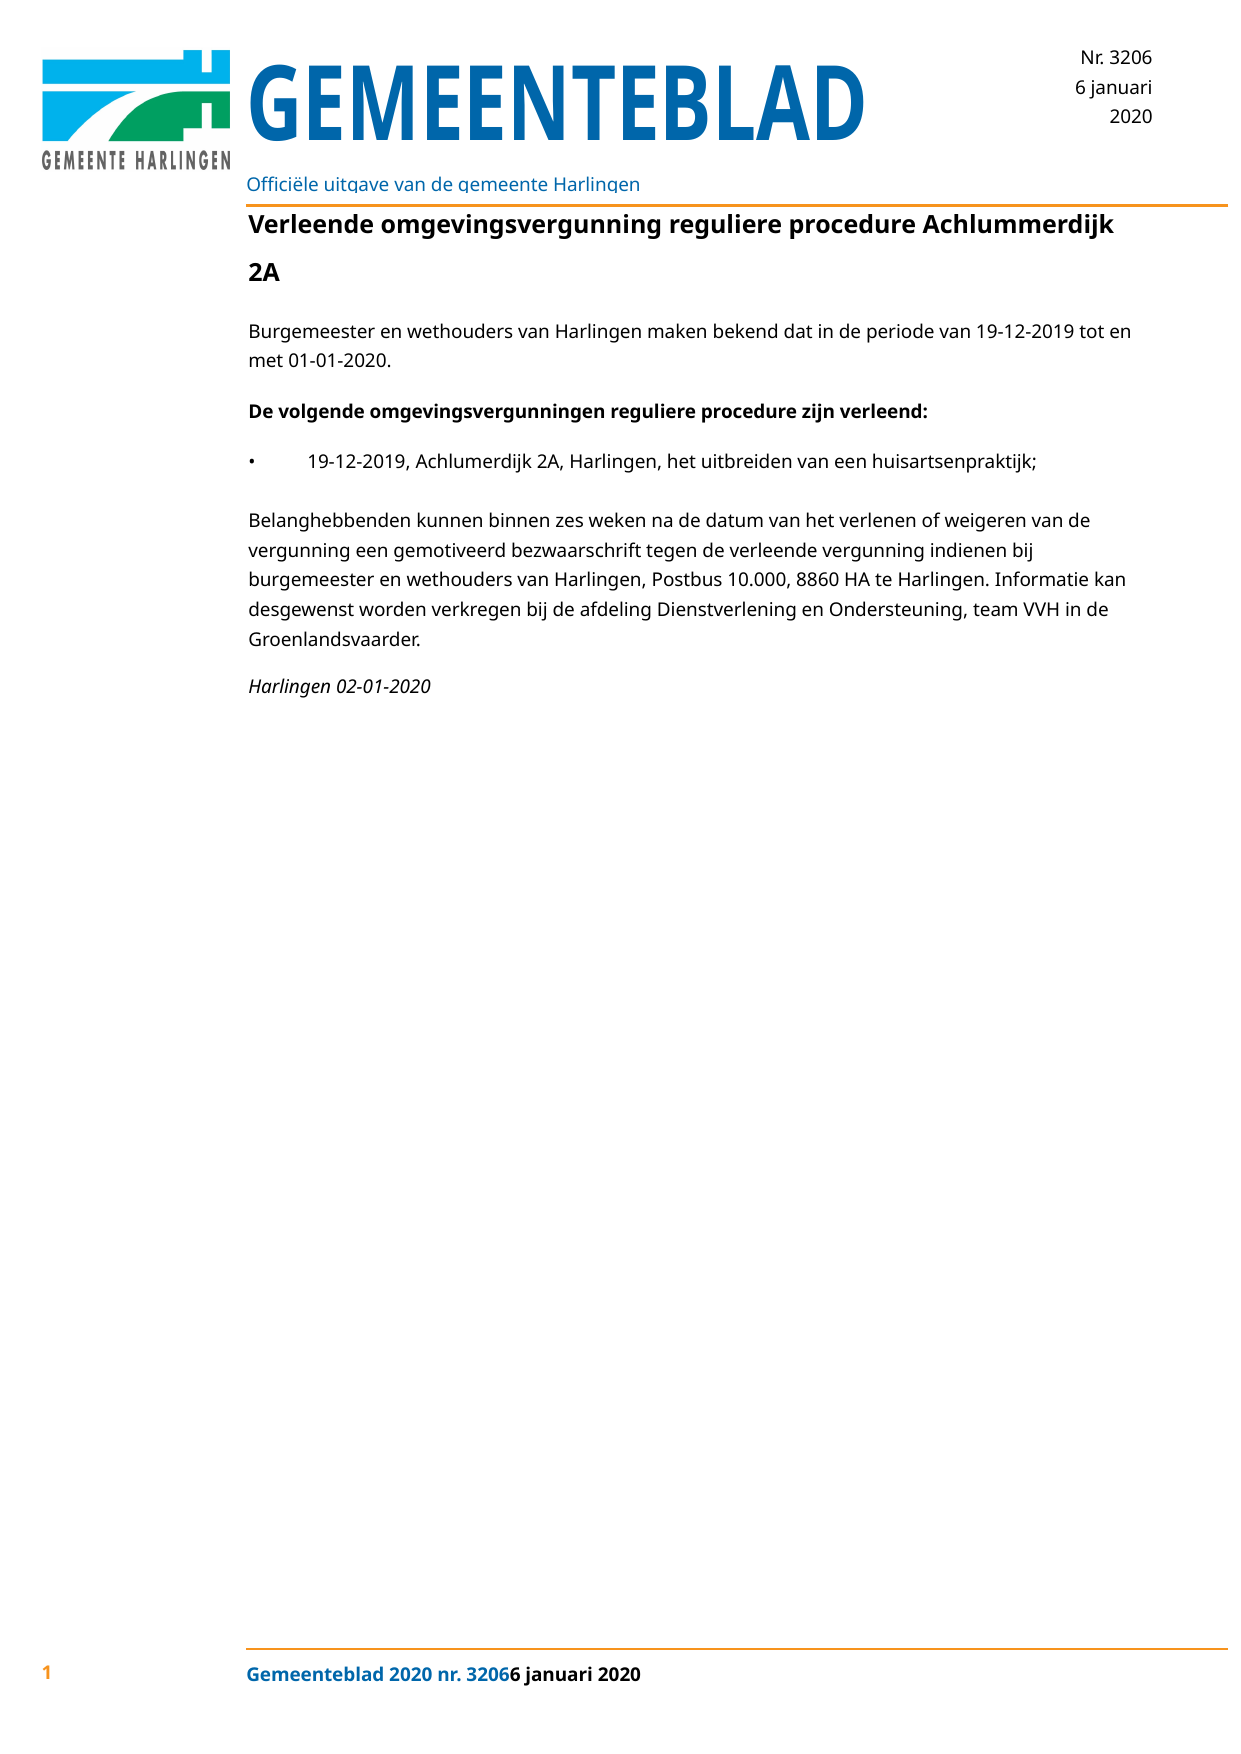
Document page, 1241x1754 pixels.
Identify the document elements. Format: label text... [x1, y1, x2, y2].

text De volgende omgevingsvergunningen reguliere procedure zijn verleend: [248, 398, 1152, 424]
text Harlingen 02-01-2020 [248, 674, 1152, 699]
text Burgemeester en wethouders van Harlingen maken bekend dat in de periode van 19-12-2019 tot en met 01-01-2020. [248, 318, 1152, 373]
text Verleende omgevingsvergunning reguliere procedure Achlummerdijk 2A [248, 207, 1152, 288]
list 19-12-2019, Achlumerdijk 2A, Harlingen, het uitbreiden van een huisartsenpraktijk; [248, 448, 1152, 474]
picture [41, 47, 231, 172]
text Belanghebbenden kunnen binnen zes weken na de datum van het verlenen of weigeren van de vergunning een gemotiveerd bezwaarschrift tegen de verleende vergunning indienen bij burgemeester en wethouders van Harlingen, Postbus 10.000, 8860 HA te Harlingen. Informatie kan desgewenst worden verkregen bij de afdeling Dienstverlening en Ondersteuning, team VVH in de Groenlandsvaarder. [248, 507, 1152, 652]
